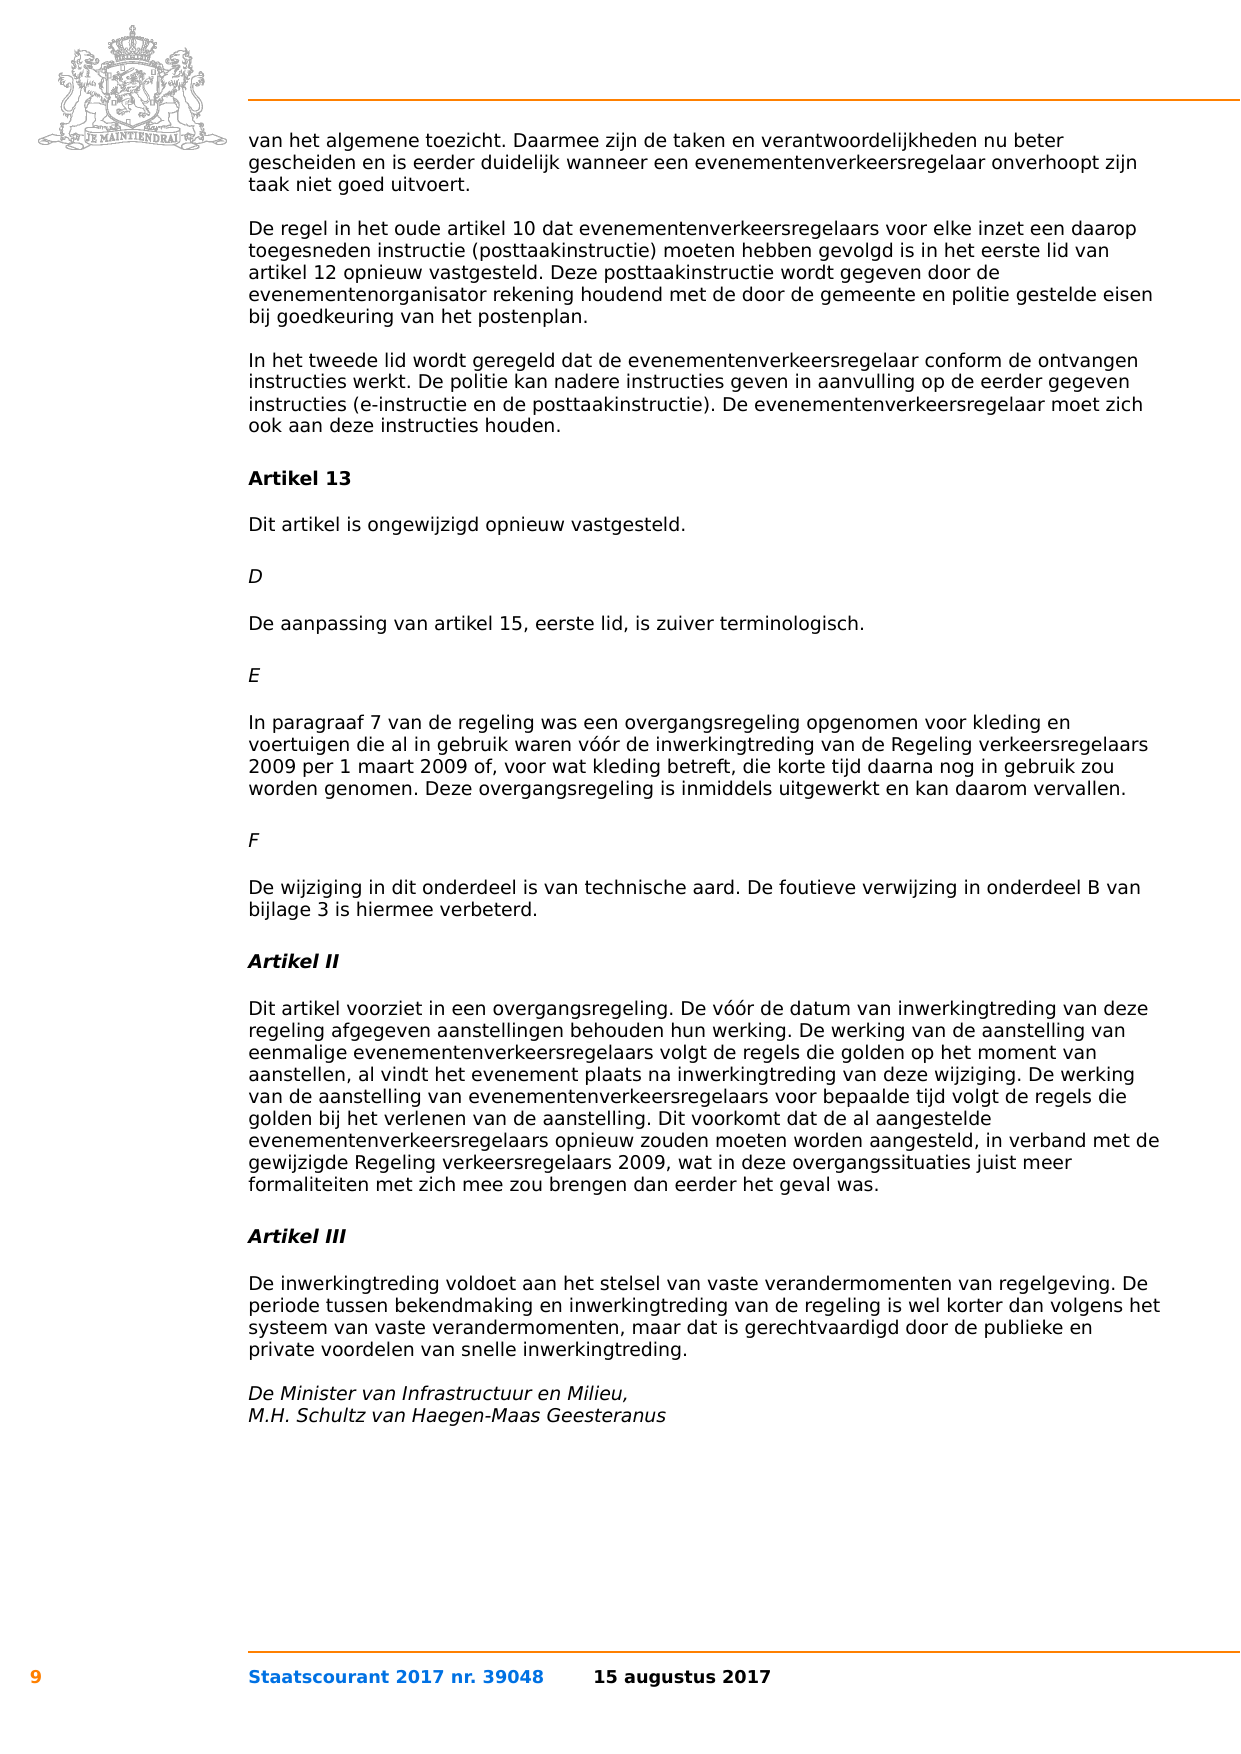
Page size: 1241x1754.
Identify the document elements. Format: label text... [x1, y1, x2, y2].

text De wijziging in dit onderdeel is van technische aard. De foutieve verwijzing in onderdeel B van bijlage 3 is hiermee verbeterd. [248, 877, 1163, 921]
text In paragraaf 7 van de regeling was een overgangsregeling opgenomen voor kleding en voertuigen die al in gebruik waren vóór de inwerkingtreding van de Regeling verkeersregelaars 2009 per 1 maart 2009 of, voor wat kleding betreft, die korte tijd daarna nog in gebruik zou worden genomen. Deze overgangsregeling is inmiddels uitgewerkt en kan daarom vervallen. [248, 712, 1163, 800]
text De Minister van Infrastructuur en Milieu, M.H. Schultz van Haegen-Maas Geesteranus [248, 1383, 1163, 1427]
text De aanpassing van artikel 15, eerste lid, is zuiver terminologisch. [248, 613, 1163, 635]
text De inwerkingtreding voldoet aan het stelsel van vaste verandermomenten van regelgeving. De periode tussen bekendmaking en inwerkingtreding van de regeling is wel korter dan volgens het systeem van vaste verandermomenten, maar dat is gerechtvaardigd door de publieke en private voordelen van snelle inwerkingtreding. [248, 1273, 1163, 1361]
text Dit artikel voorziet in een overgangsregeling. De vóór de datum van inwerkingtreding van deze regeling afgegeven aanstellingen behouden hun werking. De werking van de aanstelling van eenmalige evenementenverkeersregelaars volgt de regels die golden op het moment van aanstellen, al vindt het evenement plaats na inwerkingtreding van deze wijziging. De werking van de aanstelling van evenementenverkeersregelaars voor bepaalde tijd volgt de regels die golden bij het verlenen van de aanstelling. Dit voorkomt dat de al aangestelde evenementenverkeersregelaars opnieuw zouden moeten worden aangesteld, in verband met de gewijzigde Regeling verkeersregelaars 2009, wat in deze overgangssituaties juist meer formaliteiten met zich mee zou brengen dan eerder het geval was. [248, 998, 1163, 1196]
text van het algemene toezicht. Daarmee zijn de taken en verantwoordelijkheden nu beter gescheiden en is eerder duidelijk wanneer een evenementenverkeersregelaar onverhoopt zijn taak niet goed uitvoert. [248, 130, 1163, 196]
subtitle Artikel III [248, 1226, 1163, 1248]
subtitle F [248, 830, 1163, 852]
picture [38, 25, 227, 150]
subtitle Artikel II [248, 951, 1163, 973]
text Dit artikel is ongewijzigd opnieuw vastgesteld. [248, 514, 1163, 536]
subtitle D [248, 566, 1163, 588]
subtitle E [248, 665, 1163, 687]
text In het tweede lid wordt geregeld dat de evenementenverkeersregelaar conform de ontvangen instructies werkt. De politie kan nadere instructies geven in aanvulling op de eerder gegeven instructies (e-instructie en de posttaakinstructie). De evenementenverkeersregelaar moet zich ook aan deze instructies houden. [248, 349, 1163, 437]
text De regel in het oude artikel 10 dat evenementenverkeersregelaars voor elke inzet een daarop toegesneden instructie (posttaakinstructie) moeten hebben gevolgd is in het eerste lid van artikel 12 opnieuw vastgesteld. Deze posttaakinstructie wordt gegeven door de evenementenorganisator rekening houdend met de door de gemeente en politie gestelde eisen bij goedkeuring van het postenplan. [248, 218, 1163, 328]
subtitle Artikel 13 [248, 467, 1163, 489]
